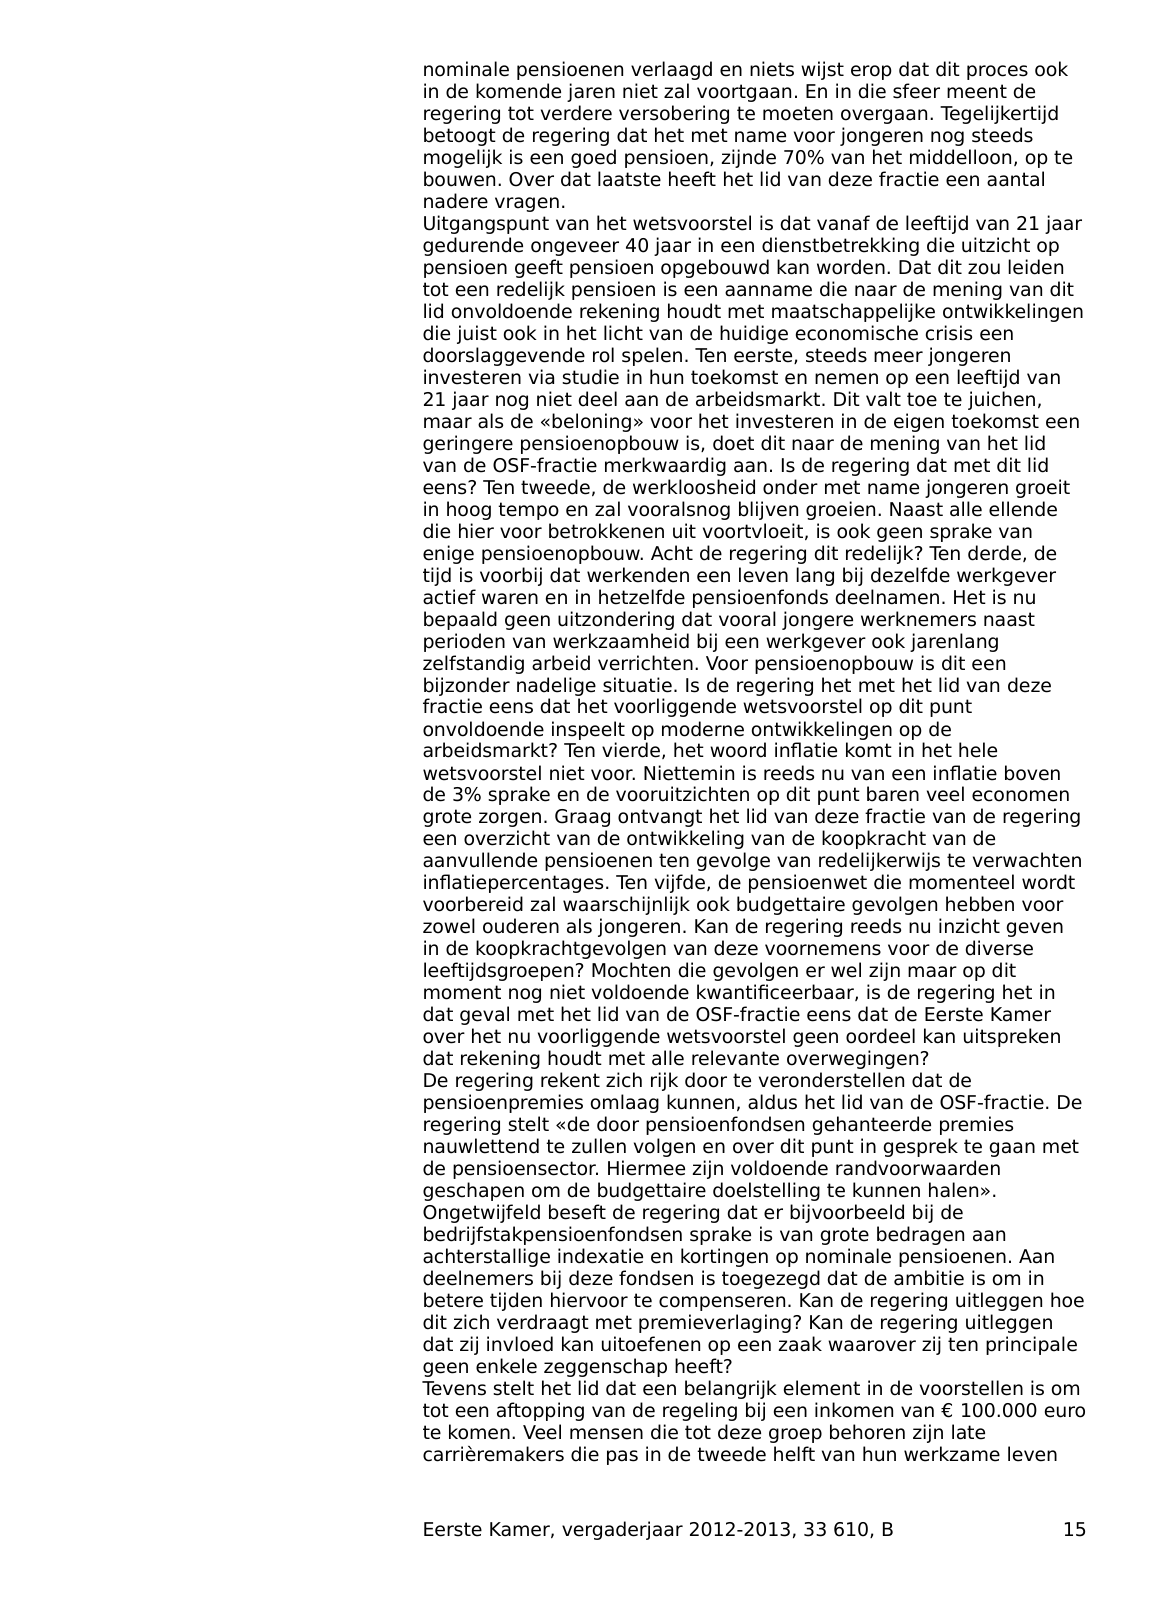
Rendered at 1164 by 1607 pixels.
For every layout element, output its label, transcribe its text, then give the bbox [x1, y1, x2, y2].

text De regering rekent zich rijk door te veronderstellen dat de pensioenpremies omlaag kunnen, aldus het lid van de OSF-fractie. De regering stelt «de door pensioenfondsen gehanteerde premies nauwlettend te zullen volgen en over dit punt in gesprek te gaan met de pensioensector. Hiermee zijn voldoende randvoorwaarden geschapen om de budgettaire doelstelling te kunnen halen». Ongetwijfeld beseft de regering dat er bijvoorbeeld bij de bedrijfstakpensioenfondsen sprake is van grote bedragen aan achterstallige indexatie en kortingen op nominale pensioenen. Aan deelnemers bij deze fondsen is toegezegd dat de ambitie is om in betere tijden hiervoor te compenseren. Kan de regering uitleggen hoe dit zich verdraagt met premieverlaging? Kan de regering uitleggen dat zij invloed kan uitoefenen op een zaak waarover zij ten principale geen enkele zeggenschap heeft? [422, 1070, 1087, 1378]
text Tevens stelt het lid dat een belangrijk element in de voorstellen is om tot een aftopping van de regeling bij een inkomen van € 100.000 euro te komen. Veel mensen die tot deze groep behoren zijn late carrièremakers die pas in de tweede helft van hun werkzame leven [422, 1378, 1087, 1466]
text Uitgangspunt van het wetsvoorstel is dat vanaf de leeftijd van 21 jaar gedurende ongeveer 40 jaar in een dienstbetrekking die uitzicht op pensioen geeft pensioen opgebouwd kan worden. Dat dit zou leiden tot een redelijk pensioen is een aanname die naar de mening van dit lid onvoldoende rekening houdt met maatschappelijke ontwikkelingen die juist ook in het licht van de huidige economische crisis een doorslaggevende rol spelen. Ten eerste, steeds meer jongeren investeren via studie in hun toekomst en nemen op een leeftijd van 21 jaar nog niet deel aan de arbeidsmarkt. Dit valt toe te juichen, maar als de «beloning» voor het investeren in de eigen toekomst een geringere pensioenopbouw is, doet dit naar de mening van het lid van de OSF-fractie merkwaardig aan. Is de regering dat met dit lid eens? Ten tweede, de werkloosheid onder met name jongeren groeit in hoog tempo en zal vooralsnog blijven groeien. Naast alle ellende die hier voor betrokkenen uit voortvloeit, is ook geen sprake van enige pensioenopbouw. Acht de regering dit redelijk? Ten derde, de tijd is voorbij dat werkenden een leven lang bij dezelfde werkgever actief waren en in hetzelfde pensioenfonds deelnamen. Het is nu bepaald geen uitzondering dat vooral jongere werknemers naast perioden van werkzaamheid bij een werkgever ook jarenlang zelfstandig arbeid verrichten. Voor pensioenopbouw is dit een bijzonder nadelige situatie. Is de regering het met het lid van deze fractie eens dat het voorliggende wetsvoorstel op dit punt onvoldoende inspeelt op moderne ontwikkelingen op de arbeidsmarkt? Ten vierde, het woord inflatie komt in het hele wetsvoorstel niet voor. Niettemin is reeds nu van een inflatie boven de 3% sprake en de vooruitzichten op dit punt baren veel economen grote zorgen. Graag ontvangt het lid van deze fractie van de regering een overzicht van de ontwikkeling van de koopkracht van de aanvullende pensioenen ten gevolge van redelijkerwijs te verwachten inflatiepercentages. Ten vijfde, de pensioenwet die momenteel wordt voorbereid zal waarschijnlijk ook budgettaire gevolgen hebben voor zowel ouderen als jongeren. Kan de regering reeds nu inzicht geven in de koopkrachtgevolgen van deze voornemens voor de diverse leeftijdsgroepen? Mochten die gevolgen er wel zijn maar op dit moment nog niet voldoende kwantificeerbaar, is de regering het in dat geval met het lid van de OSF-fractie eens dat de Eerste Kamer over het nu voorliggende wetsvoorstel geen oordeel kan uitspreken dat rekening houdt met alle relevante overwegingen? [422, 213, 1087, 1070]
text nominale pensioenen verlaagd en niets wijst erop dat dit proces ook in de komende jaren niet zal voortgaan. En in die sfeer meent de regering tot verdere versobering te moeten overgaan. Tegelijkertijd betoogt de regering dat het met name voor jongeren nog steeds mogelijk is een goed pensioen, zijnde 70% van het middelloon, op te bouwen. Over dat laatste heeft het lid van deze fractie een aantal nadere vragen. [422, 59, 1087, 213]
